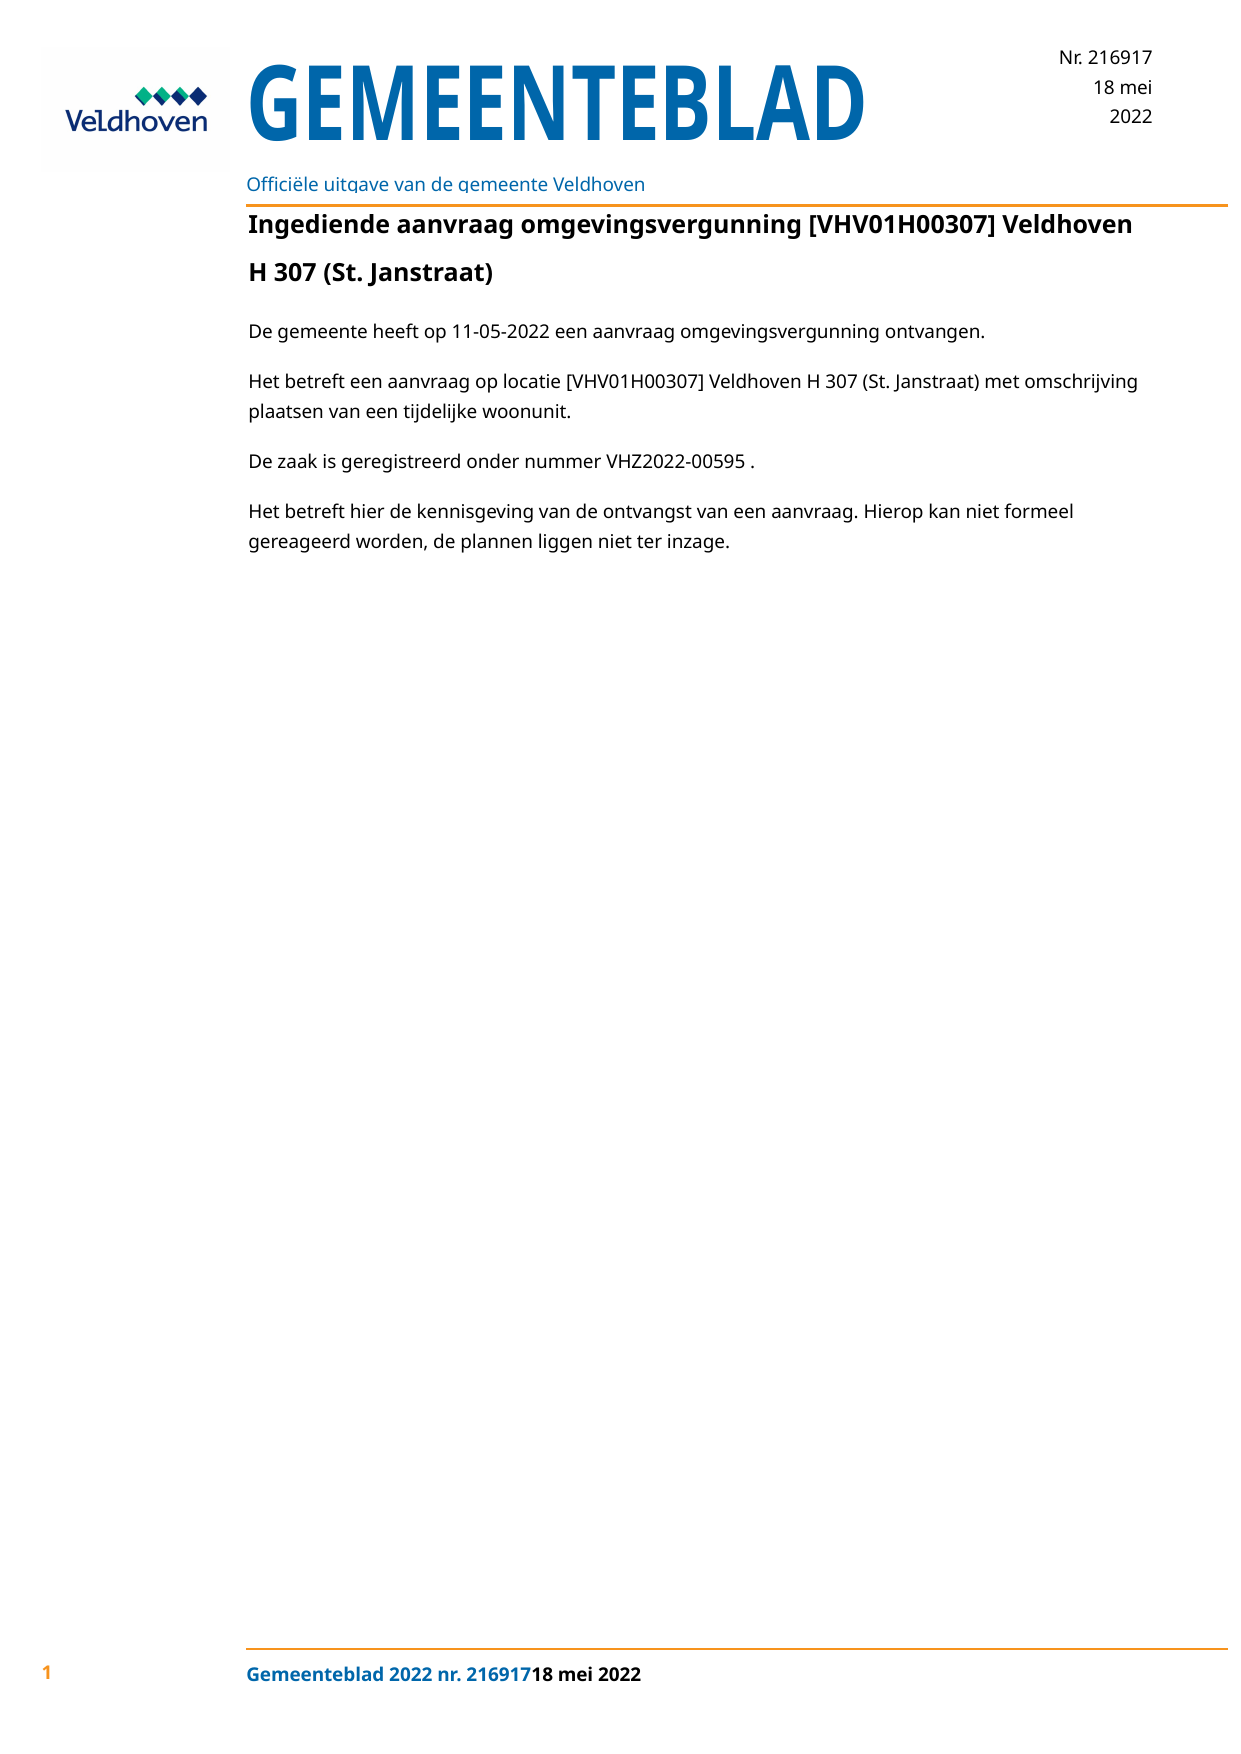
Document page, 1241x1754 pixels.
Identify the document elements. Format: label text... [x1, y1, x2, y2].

text De gemeente heeft op 11-05-2022 een aanvraag omgevingsvergunning ontvangen. [248, 318, 1152, 344]
text Het betreft hier de kennisgeving van de ontvangst van een aanvraag. Hierop kan niet formeel gereageerd worden, de plannen liggen niet ter inzage. [248, 499, 1152, 554]
picture [41, 47, 231, 172]
text De zaak is geregistreerd onder nummer VHZ2022-00595 . [248, 448, 1152, 474]
text Het betreft een aanvraag op locatie [VHV01H00307] Veldhoven H 307 (St. Janstraat) met omschrijving plaatsen van een tijdelijke woonunit. [248, 368, 1152, 424]
text Ingediende aanvraag omgevingsvergunning [VHV01H00307] Veldhoven H 307 (St. Janstraat) [248, 207, 1152, 288]
